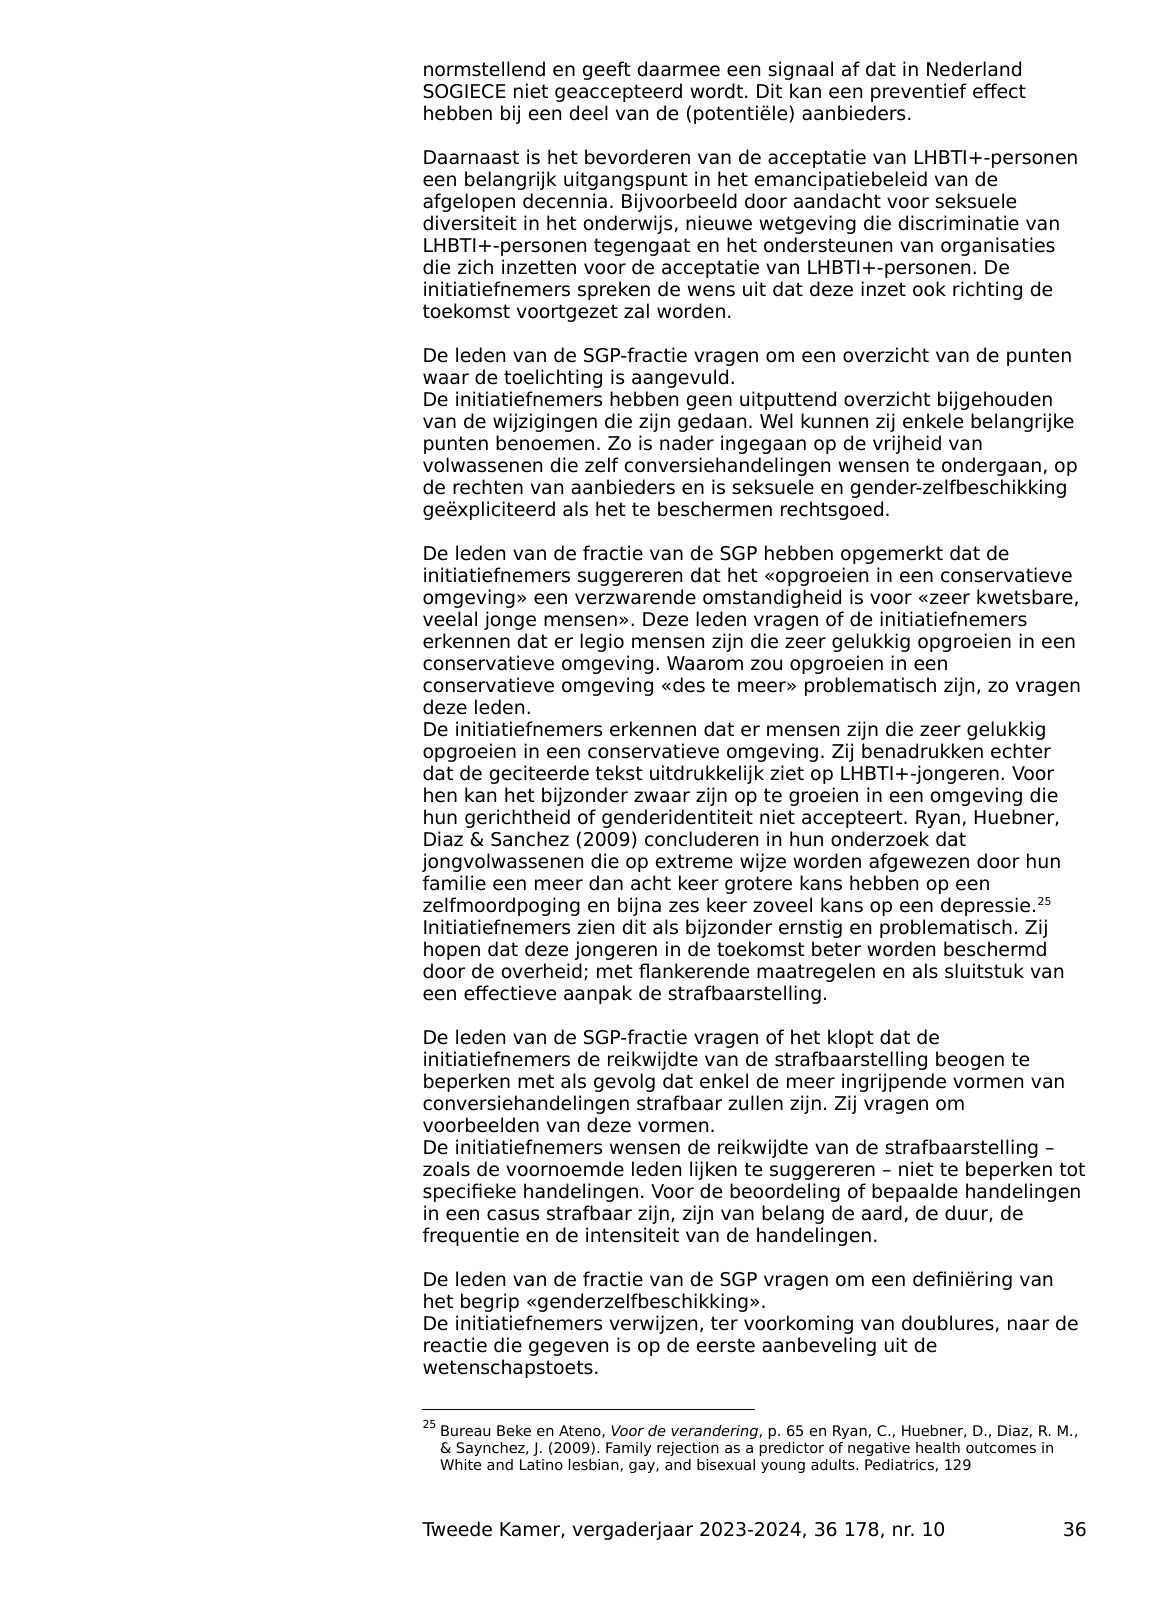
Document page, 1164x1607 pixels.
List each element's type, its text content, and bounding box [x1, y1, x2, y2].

text De initiatiefnemers hebben geen uitputtend overzicht bijgehouden van de wijzigingen die zijn gedaan. Wel kunnen zij enkele belangrijke punten benoemen. Zo is nader ingegaan op de vrijheid van volwassenen die zelf conversiehandelingen wensen te ondergaan, op de rechten van aanbieders en is seksuele en gender-zelfbeschikking geëxpliciteerd als het te beschermen rechtsgoed. [422, 389, 1087, 521]
text Daarnaast is het bevorderen van de acceptatie van LHBTI+-personen een belangrijk uitgangspunt in het emancipatiebeleid van de afgelopen decennia. Bijvoorbeeld door aandacht voor seksuele diversiteit in het onderwijs, nieuwe wetgeving die discriminatie van LHBTI+-personen tegengaat en het ondersteunen van organisaties die zich inzetten voor de acceptatie van LHBTI+-personen. De initiatiefnemers spreken de wens uit dat deze inzet ook richting de toekomst voortgezet zal worden. [422, 147, 1087, 323]
text Bureau Beke en Ateno, Voor de verandering, p. 65 en Ryan, C., Huebner, D., Diaz, R. M., & Saynchez, J. (2009). Family rejection as a predictor of negative health outcomes in White and Latino lesbian, gay, and bisexual young adults. Pediatrics, 129 [422, 1418, 1087, 1474]
text De leden van de SGP-fractie vragen of het klopt dat de initiatiefnemers de reikwijdte van de strafbaarstelling beogen te beperken met als gevolg dat enkel de meer ingrijpende vormen van conversiehandelingen strafbaar zullen zijn. Zij vragen om voorbeelden van deze vormen. [422, 1027, 1087, 1137]
text De leden van de fractie van de SGP vragen om een definiëring van het begrip «genderzelfbeschikking». [422, 1269, 1087, 1313]
text De initiatiefnemers erkennen dat er mensen zijn die zeer gelukkig opgroeien in een conservatieve omgeving. Zij benadrukken echter dat de geciteerde tekst uitdrukkelijk ziet op LHBTI+-jongeren. Voor hen kan het bijzonder zwaar zijn op te groeien in een omgeving die hun gerichtheid of genderidentiteit niet accepteert. Ryan, Huebner, Diaz & Sanchez (2009) concluderen in hun onderzoek dat jongvolwassenen die op extreme wijze worden afgewezen door hun familie een meer dan acht keer grotere kans hebben op een zelfmoordpoging en bijna zes keer zoveel kans op een depressie. Initiatiefnemers zien dit als bijzonder ernstig en problematisch. Zij hopen dat deze jongeren in de toekomst beter worden beschermd door de overheid; met flankerende maatregelen en als sluitstuk van een effectieve aanpak de strafbaarstelling. [422, 719, 1087, 1005]
text De leden van de fractie van de SGP hebben opgemerkt dat de initiatiefnemers suggereren dat het «opgroeien in een conservatieve omgeving» een verzwarende omstandigheid is voor «zeer kwetsbare, veelal jonge mensen». Deze leden vragen of de initiatiefnemers erkennen dat er legio mensen zijn die zeer gelukkig opgroeien in een conservatieve omgeving. Waarom zou opgroeien in een conservatieve omgeving «des te meer» problematisch zijn, zo vragen deze leden. [422, 543, 1087, 719]
text normstellend en geeft daarmee een signaal af dat in Nederland SOGIECE niet geaccepteerd wordt. Dit kan een preventief effect hebben bij een deel van de (potentiële) aanbieders. [422, 59, 1087, 125]
text De initiatiefnemers wensen de reikwijdte van de strafbaarstelling – zoals de voornoemde leden lijken te suggereren – niet te beperken tot specifieke handelingen. Voor de beoordeling of bepaalde handelingen in een casus strafbaar zijn, zijn van belang de aard, de duur, de frequentie en de intensiteit van de handelingen. [422, 1137, 1087, 1247]
text De initiatiefnemers verwijzen, ter voorkoming van doublures, naar de reactie die gegeven is op de eerste aanbeveling uit de wetenschapstoets. [422, 1313, 1087, 1379]
text De leden van de SGP-fractie vragen om een overzicht van de punten waar de toelichting is aangevuld. [422, 345, 1087, 389]
